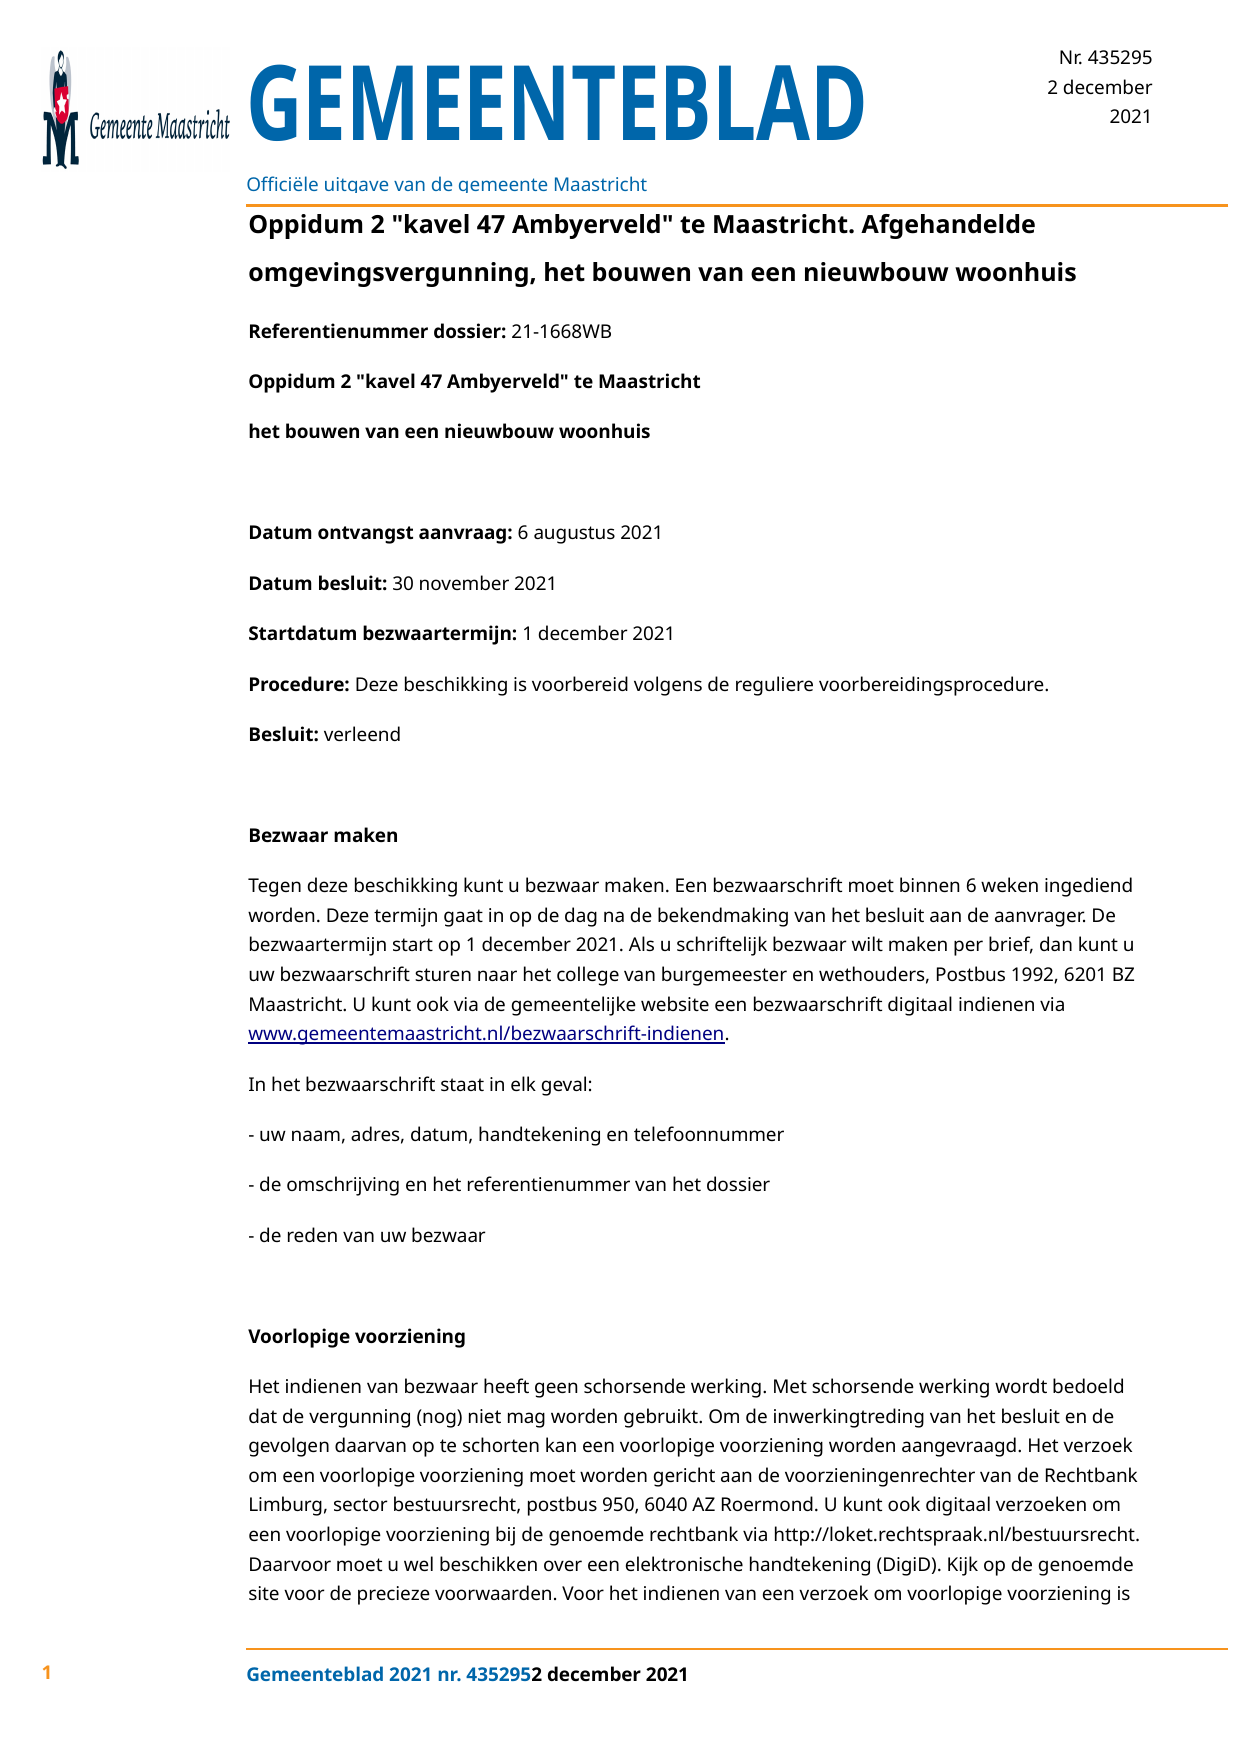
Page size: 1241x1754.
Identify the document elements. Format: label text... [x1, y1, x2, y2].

text Oppidum 2 "kavel 47 Ambyerveld" te Maastricht [248, 368, 1152, 394]
text - de reden van uw bezwaar [248, 1222, 1152, 1248]
text het bouwen van een nieuwbouw woonhuis [248, 419, 1152, 444]
text Tegen deze beschikking kunt u bezwaar maken. Een bezwaarschrift moet binnen 6 weken ingediend worden. Deze termijn gaat in op de dag na de bekendmaking van het besluit aan de aanvrager. De bezwaartermijn start op 1 december 2021. Als u schriftelijk bezwaar wilt maken per brief, dan kunt u uw bezwaarschrift sturen naar het college van burgemeester en wethouders, Postbus 1992, 6201 BZ Maastricht. U kunt ook via de gemeentelijke website een bezwaarschrift digitaal indienen via www.gemeentemaastricht.nl/bezwaarschrift-indienen. [248, 872, 1152, 1046]
text Startdatum bezwaartermijn: 1 december 2021 [248, 620, 1152, 646]
text Referentienummer dossier: 21-1668WB [248, 318, 1152, 344]
text Oppidum 2 "kavel 47 Ambyerveld" te Maastricht. Afgehandelde omgevingsvergunning, het bouwen van een nieuwbouw woonhuis [248, 207, 1152, 288]
picture [41, 47, 231, 172]
text - uw naam, adres, datum, handtekening en telefoonnummer [248, 1121, 1152, 1147]
text Bezwaar maken [248, 822, 1152, 848]
text In het bezwaarschrift staat in elk geval: [248, 1071, 1152, 1097]
text Besluit: verleend [248, 721, 1152, 747]
text Het indienen van bezwaar heeft geen schorsende werking. Met schorsende werking wordt bedoeld dat de vergunning (nog) niet mag worden gebruikt. Om de inwerkingtreding van het besluit en de gevolgen daarvan op te schorten kan een voorlopige voorziening worden aangevraagd. Het verzoek om een voorlopige voorziening moet worden gericht aan de voorzieningenrechter van de Rechtbank Limburg, sector bestuursrecht, postbus 950, 6040 AZ Roermond. U kunt ook digitaal verzoeken om een voorlopige voorziening bij de genoemde rechtbank via http://loket.rechtspraak.nl/bestuursrecht. Daarvoor moet u wel beschikken over een elektronische handtekening (DigiD). Kijk op de genoemde site voor de precieze voorwaarden. Voor het indienen van een verzoek om voorlopige voorziening is [248, 1373, 1152, 1606]
text Procedure: Deze beschikking is voorbereid volgens de reguliere voorbereidingsprocedure. [248, 671, 1152, 697]
text Datum ontvangst aanvraag: 6 augustus 2021 [248, 519, 1152, 545]
text - de omschrijving en het referentienummer van het dossier [248, 1172, 1152, 1197]
text Datum besluit: 30 november 2021 [248, 570, 1152, 596]
text Voorlopige voorziening [248, 1323, 1152, 1349]
